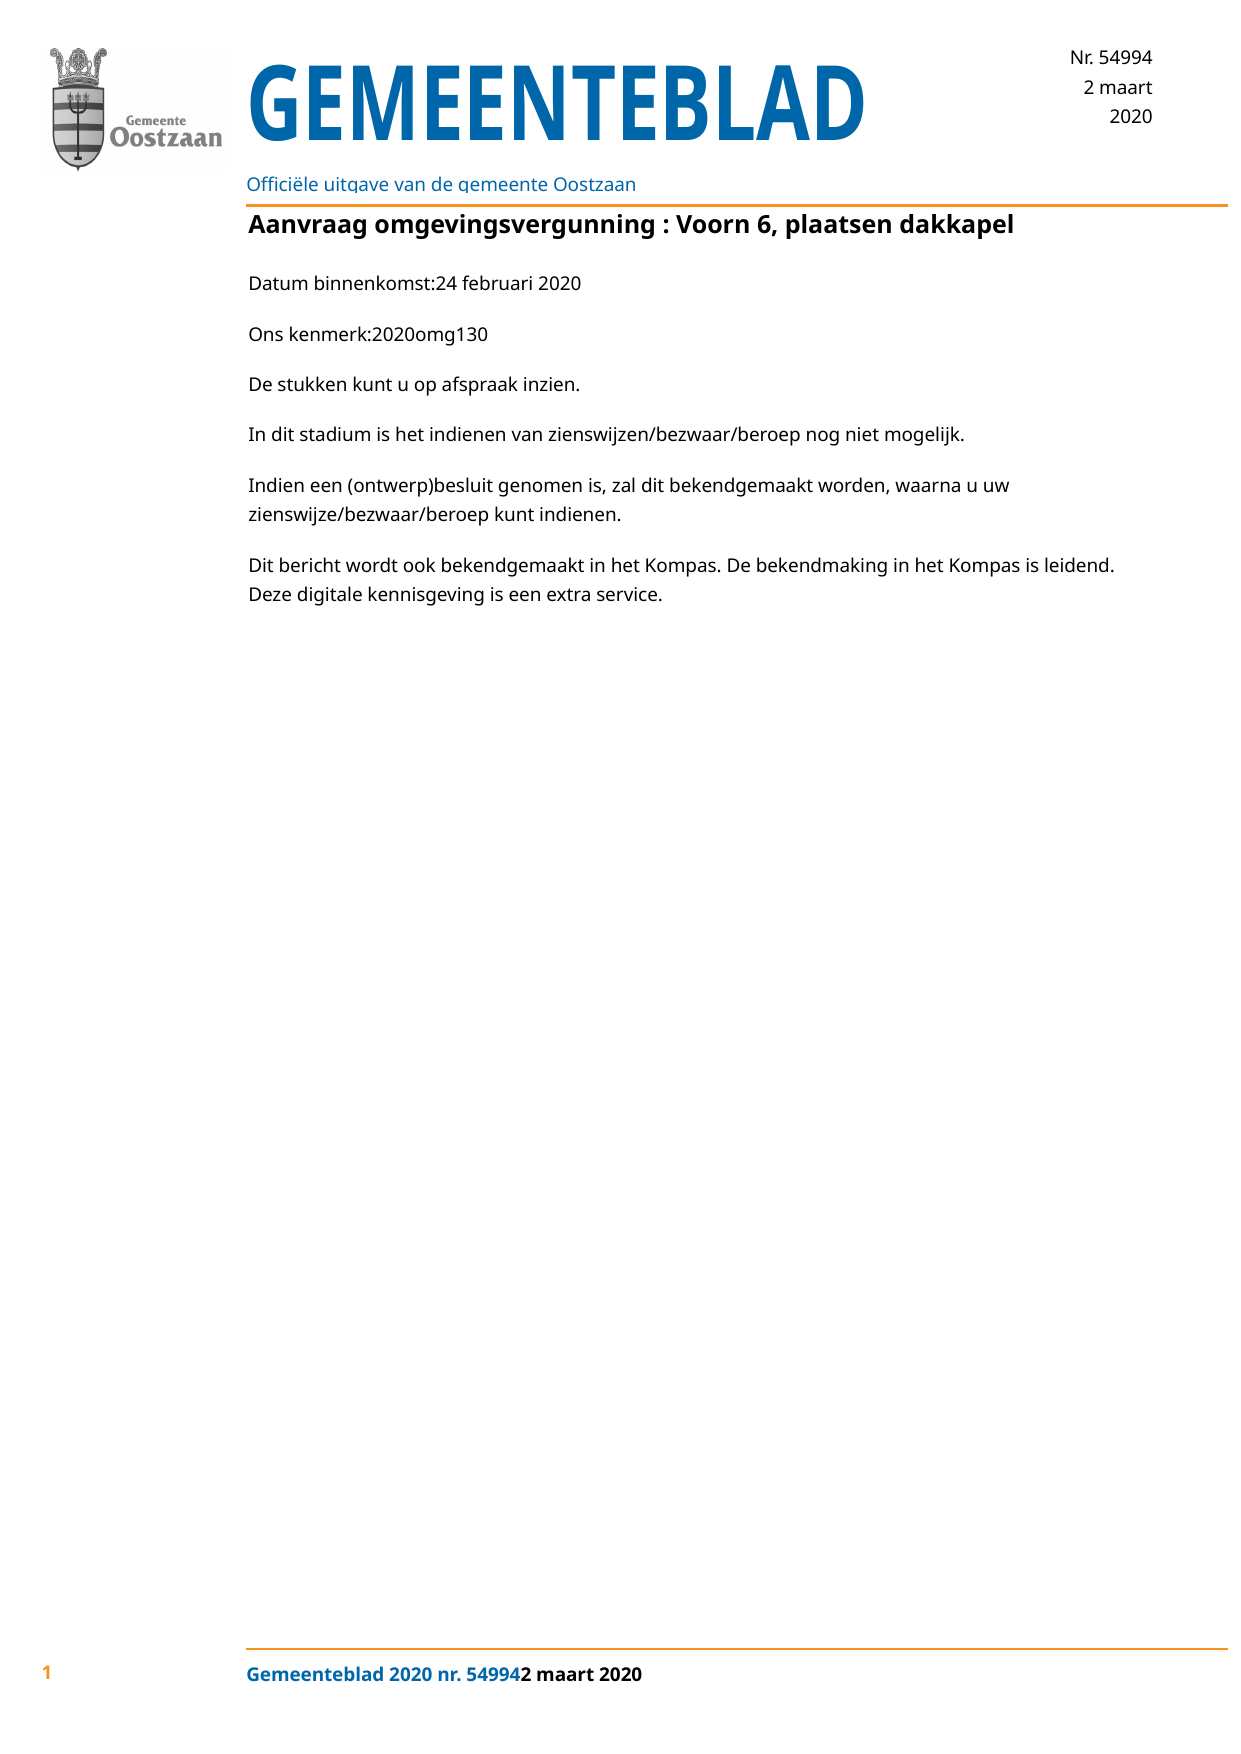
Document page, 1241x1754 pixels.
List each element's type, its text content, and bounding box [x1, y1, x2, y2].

text Datum binnenkomst:24 februari 2020 [248, 270, 1152, 296]
picture [41, 47, 231, 172]
text Ons kenmerk:2020omg130 [248, 321, 1152, 346]
text In dit stadium is het indienen van zienswijzen/bezwaar/beroep nog niet mogelijk. [248, 422, 1152, 447]
text De stukken kunt u op afspraak inzien. [248, 371, 1152, 397]
text Indien een (ontwerp)besluit genomen is, zal dit bekendgemaakt worden, waarna u uw zienswijze/bezwaar/beroep kunt indienen. [248, 472, 1152, 527]
text Dit bericht wordt ook bekendgemaakt in het Kompas. De bekendmaking in het Kompas is leidend. Deze digitale kennisgeving is een extra service. [248, 552, 1152, 607]
text Aanvraag omgevingsvergunning : Voorn 6, plaatsen dakkapel [248, 207, 1152, 241]
